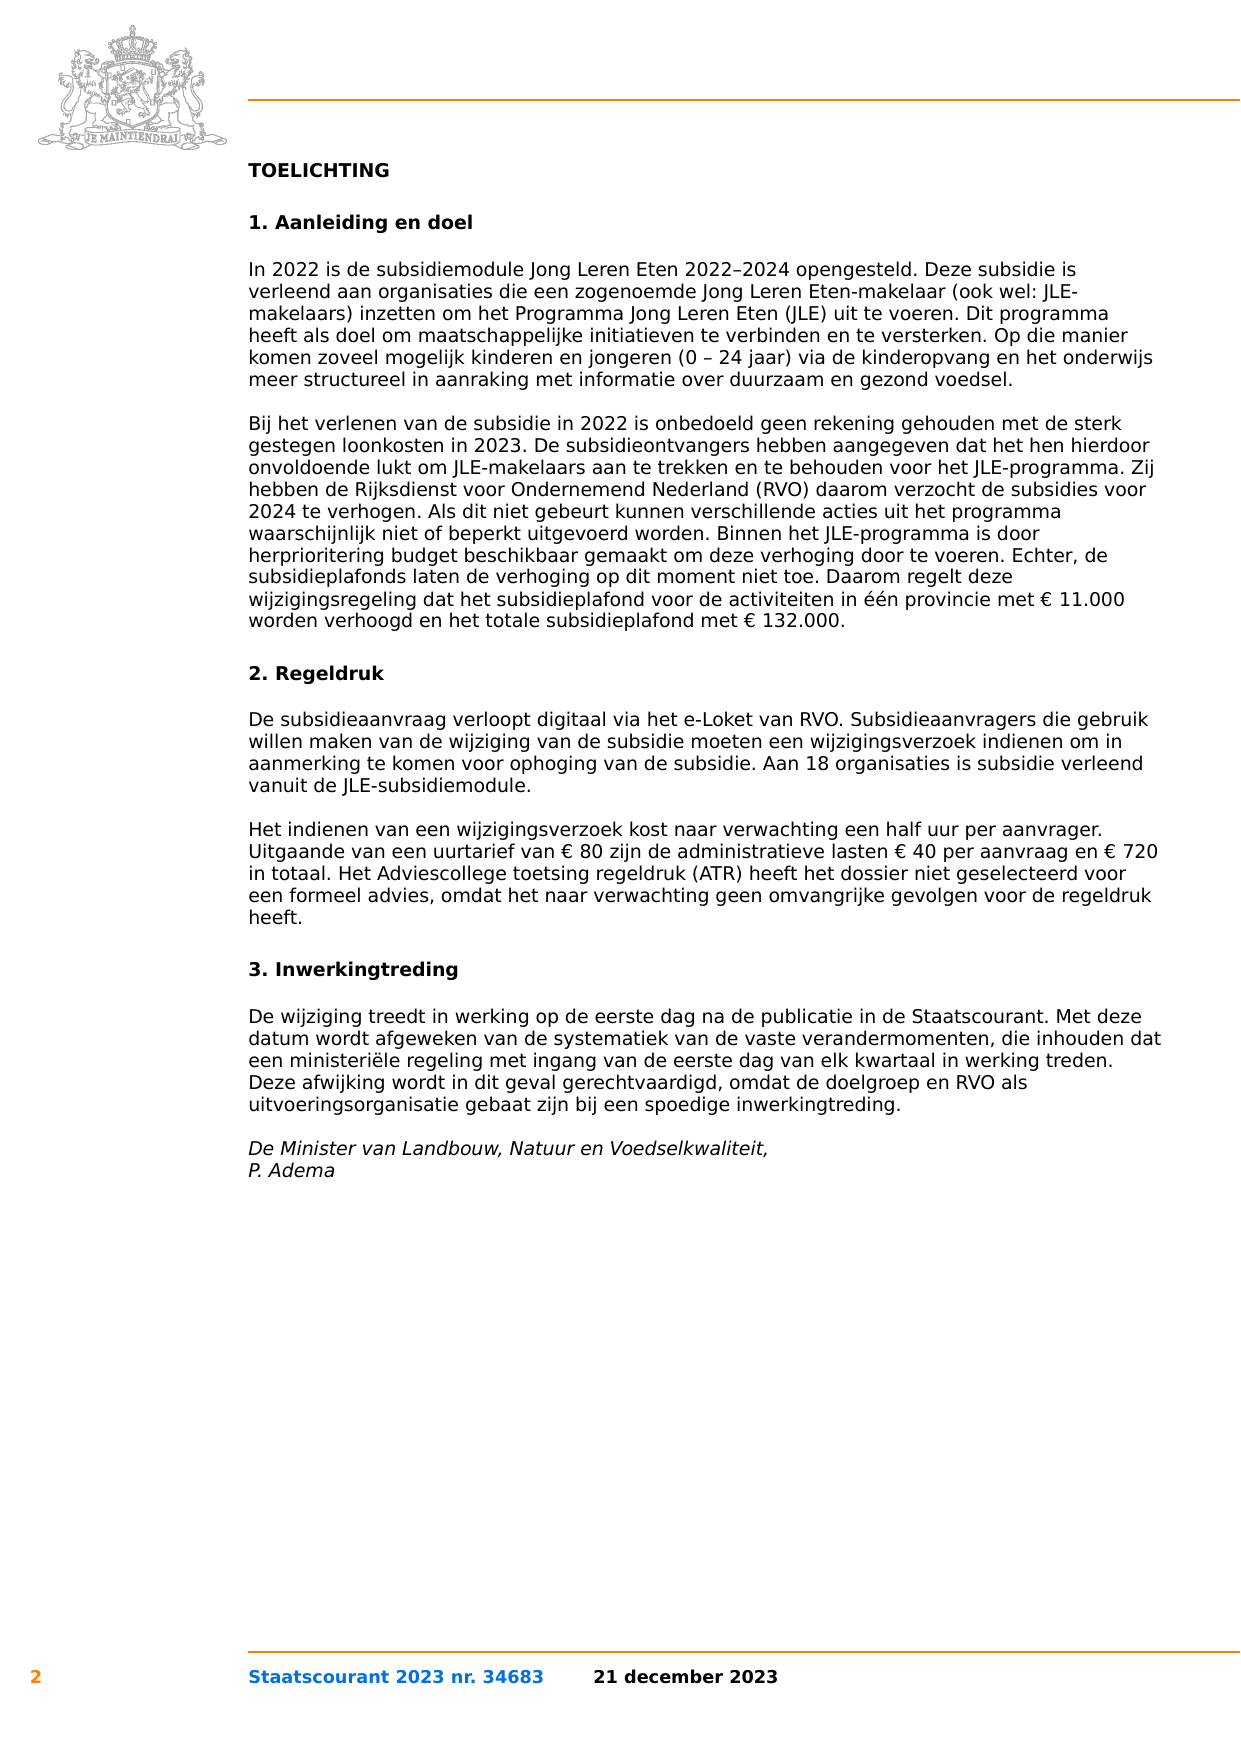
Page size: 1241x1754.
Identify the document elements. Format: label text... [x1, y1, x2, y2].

subtitle TOELICHTING [248, 160, 1163, 182]
subtitle 1. Aanleiding en doel [248, 212, 1163, 234]
text De subsidieaanvraag verloopt digitaal via het e-Loket van RVO. Subsidieaanvragers die gebruik willen maken van de wijziging van de subsidie moeten een wijzigingsverzoek indienen om in aanmerking te komen voor ophoging van de subsidie. Aan 18 organisaties is subsidie verleend vanuit de JLE-subsidiemodule. [248, 709, 1163, 797]
text In 2022 is de subsidiemodule Jong Leren Eten 2022–2024 opengesteld. Deze subsidie is verleend aan organisaties die een zogenoemde Jong Leren Eten-makelaar (ook wel: JLE-makelaars) inzetten om het Programma Jong Leren Eten (JLE) uit te voeren. Dit programma heeft als doel om maatschappelijke initiatieven te verbinden en te versterken. Op die manier komen zoveel mogelijk kinderen en jongeren (0 – 24 jaar) via de kinderopvang en het onderwijs meer structureel in aanraking met informatie over duurzaam en gezond voedsel. [248, 259, 1163, 391]
picture [38, 25, 227, 150]
text De Minister van Landbouw, Natuur en Voedselkwaliteit, P. Adema [248, 1138, 1163, 1182]
text Het indienen van een wijzigingsverzoek kost naar verwachting een half uur per aanvrager. Uitgaande van een uurtarief van € 80 zijn de administratieve lasten € 40 per aanvraag en € 720 in totaal. Het Adviescollege toetsing regeldruk (ATR) heeft het dossier niet geselecteerd voor een formeel advies, omdat het naar verwachting geen omvangrijke gevolgen voor de regeldruk heeft. [248, 819, 1163, 929]
subtitle 3. Inwerkingtreding [248, 959, 1163, 981]
text Bij het verlenen van de subsidie in 2022 is onbedoeld geen rekening gehouden met de sterk gestegen loonkosten in 2023. De subsidieontvangers hebben aangegeven dat het hen hierdoor onvoldoende lukt om JLE-makelaars aan te trekken en te behouden voor het JLE-programma. Zij hebben de Rijksdienst voor Ondernemend Nederland (RVO) daarom verzocht de subsidies voor 2024 te verhogen. Als dit niet gebeurt kunnen verschillende acties uit het programma waarschijnlijk niet of beperkt uitgevoerd worden. Binnen het JLE-programma is door herprioritering budget beschikbaar gemaakt om deze verhoging door te voeren. Echter, de subsidieplafonds laten de verhoging op dit moment niet toe. Daarom regelt deze wijzigingsregeling dat het subsidieplafond voor de activiteiten in één provincie met € 11.000 worden verhoogd en het totale subsidieplafond met € 132.000. [248, 413, 1163, 632]
text De wijziging treedt in werking op de eerste dag na de publicatie in de Staatscourant. Met deze datum wordt afgeweken van de systematiek van de vaste verandermomenten, die inhouden dat een ministeriële regeling met ingang van de eerste dag van elk kwartaal in werking treden. Deze afwijking wordt in dit geval gerechtvaardigd, omdat de doelgroep en RVO als uitvoeringsorganisatie gebaat zijn bij een spoedige inwerkingtreding. [248, 1006, 1163, 1116]
subtitle 2. Regeldruk [248, 662, 1163, 684]
